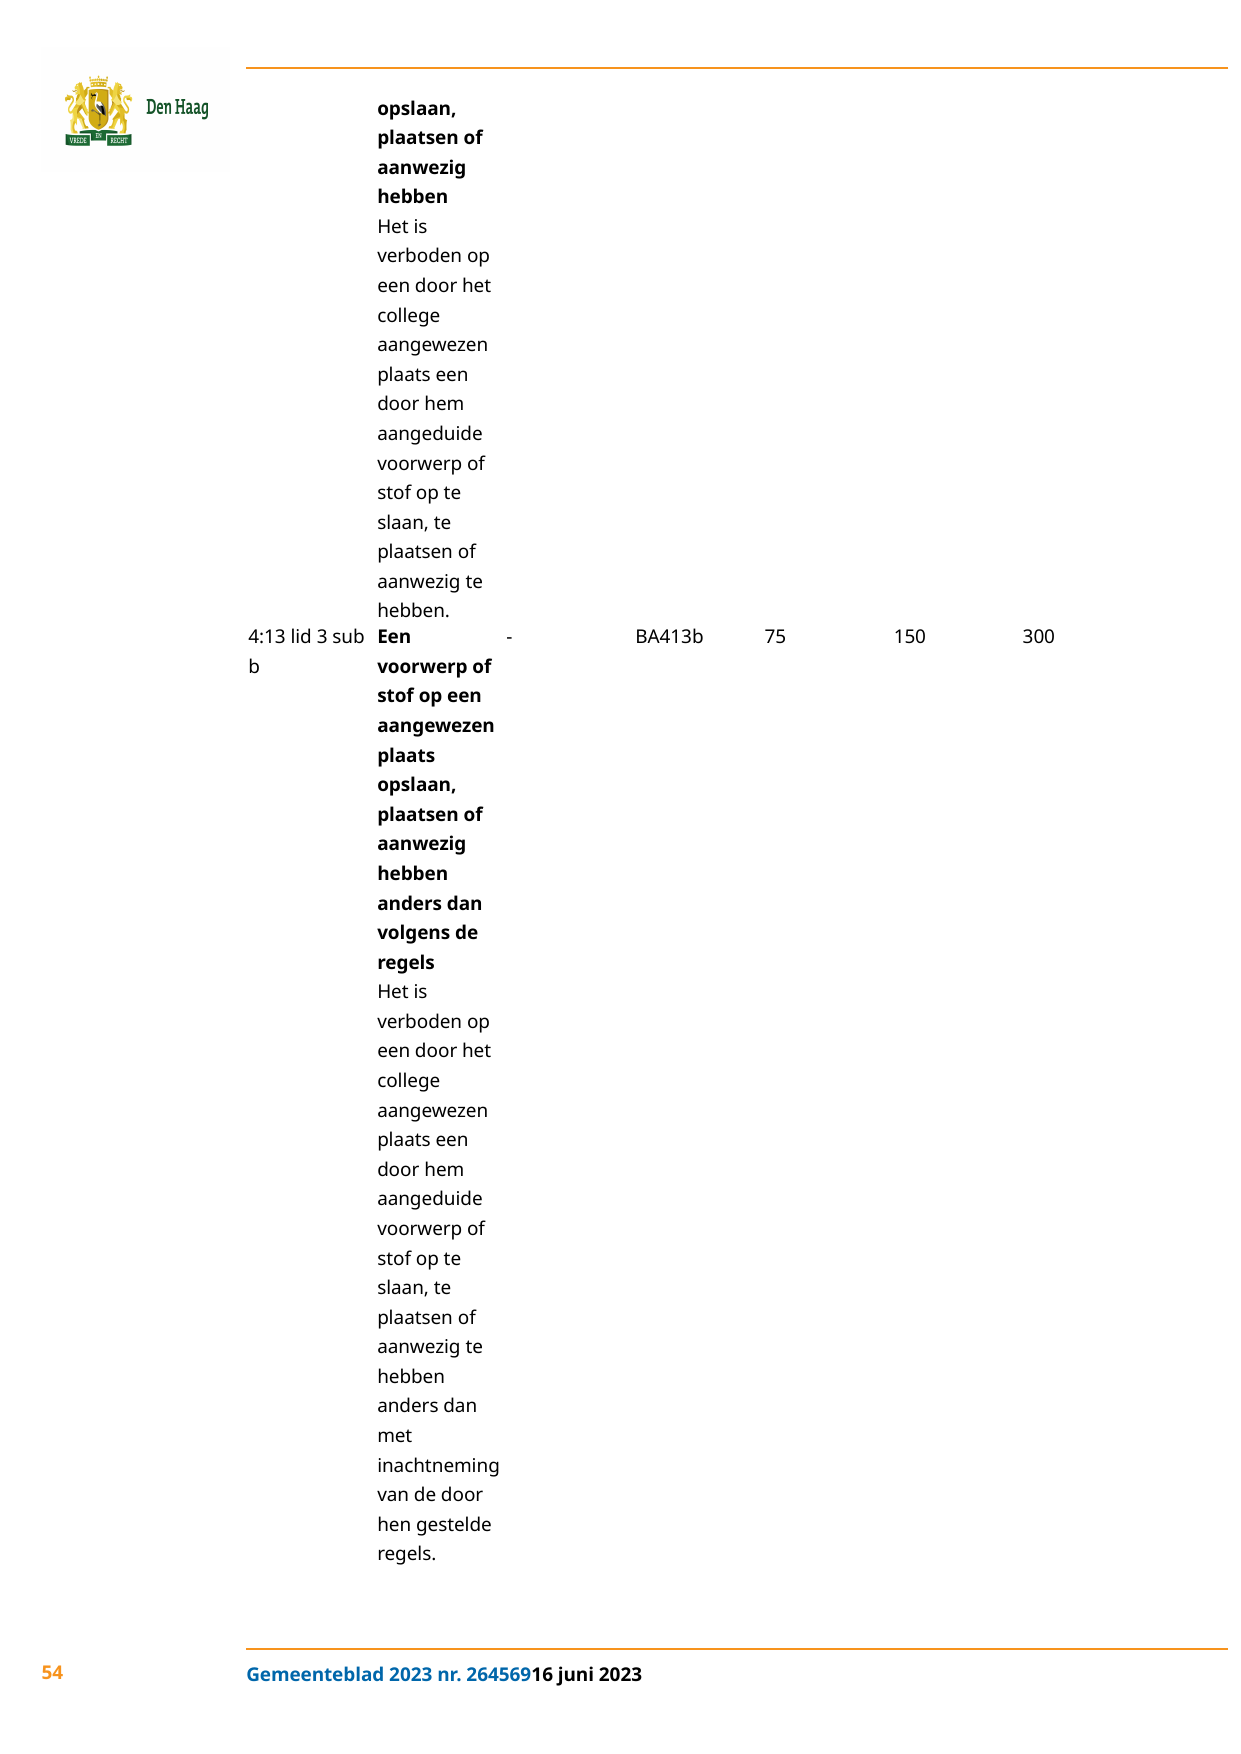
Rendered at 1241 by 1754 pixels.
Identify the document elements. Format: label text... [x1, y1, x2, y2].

table_cell [1023, 95, 1152, 623]
table_cell 4:13 lid 3 sub b [248, 624, 377, 1566]
table_cell - [506, 95, 635, 623]
table_cell - [506, 624, 635, 1566]
table_cell [764, 95, 893, 623]
table_cell 150 [894, 624, 1022, 1566]
table_cell Een voorwerp of stof op een aangewezen plaats opslaan, plaatsen of aanwezig hebben anders dan volgens de regels Het is verboden op een door het college aangewezen plaats een door hem aangeduide voorwerp of stof op te slaan, te plaatsen of aanwezig te hebben anders dan met inachtneming van de door hen gestelde regels. [377, 624, 506, 1566]
table_cell 300 [1023, 624, 1152, 1566]
picture [41, 47, 231, 172]
table_cell BA413b [635, 624, 764, 1566]
table_cell [635, 95, 764, 623]
table_cell [248, 95, 377, 623]
table_cell [894, 95, 1022, 623]
table_cell 75 [764, 624, 893, 1566]
table_cell opslaan, plaatsen of aanwezig hebben Het is verboden op een door het college aangewezen plaats een door hem aangeduide voorwerp of stof op te slaan, te plaatsen of aanwezig te hebben. [377, 95, 506, 623]
